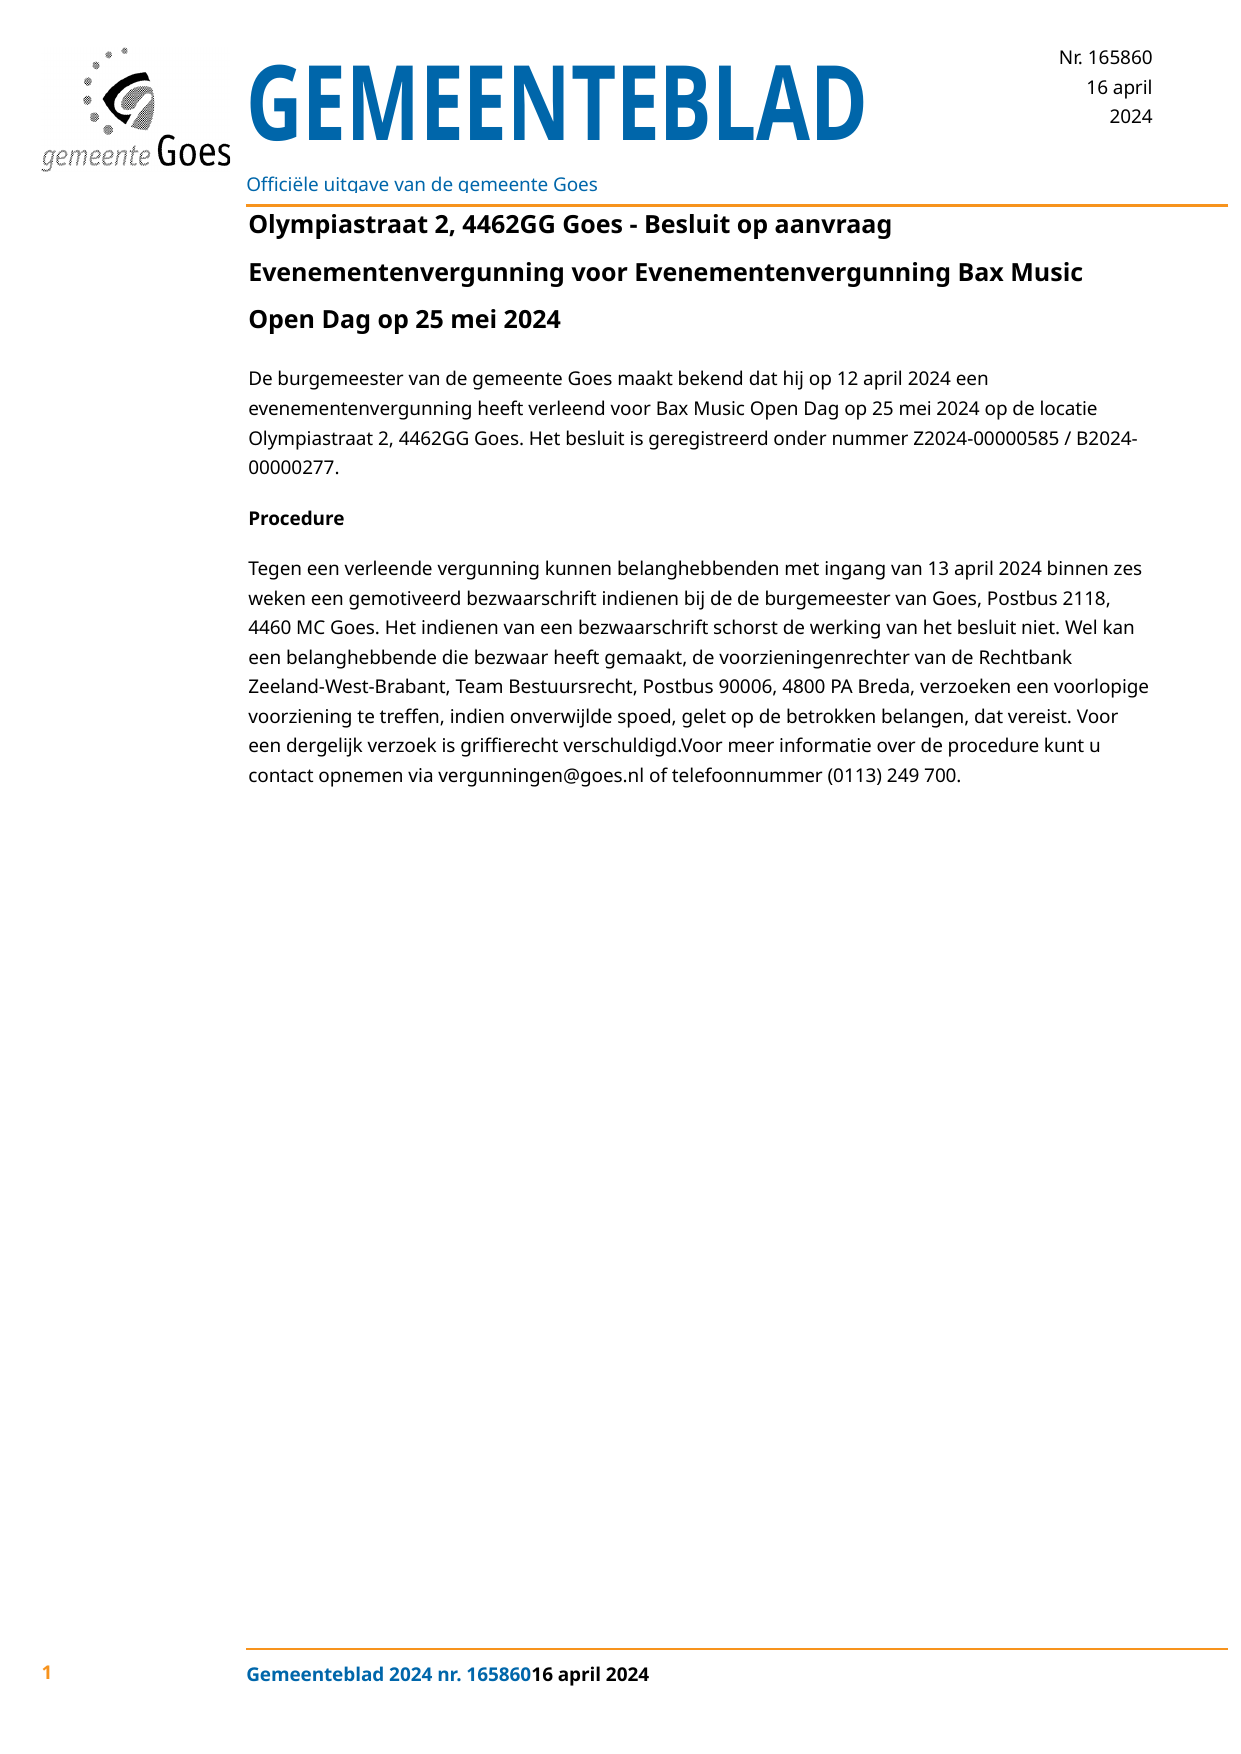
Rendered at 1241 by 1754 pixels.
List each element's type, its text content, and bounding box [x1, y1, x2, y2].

text Procedure [248, 505, 1152, 530]
picture [41, 47, 231, 172]
text De burgemeester van de gemeente Goes maakt bekend dat hij op 12 april 2024 een evenementenvergunning heeft verleend voor Bax Music Open Dag op 25 mei 2024 op de locatie Olympiastraat 2, 4462GG Goes. Het besluit is geregistreerd onder nummer Z2024-00000585 / B2024-00000277. [248, 366, 1152, 480]
text Tegen een verleende vergunning kunnen belanghebbenden met ingang van 13 april 2024 binnen zes weken een gemotiveerd bezwaarschrift indienen bij de de burgemeester van Goes, Postbus 2118, 4460 MC Goes. Het indienen van een bezwaarschrift schorst de werking van het besluit niet. Wel kan een belanghebbende die bezwaar heeft gemaakt, de voorzieningenrechter van de Rechtbank Zeeland-West-Brabant, Team Bestuursrecht, Postbus 90006, 4800 PA Breda, verzoeken een voorlopige voorziening te treffen, indien onverwijlde spoed, gelet op de betrokken belangen, dat vereist. Voor een dergelijk verzoek is griffierecht verschuldigd.Voor meer informatie over de procedure kunt u contact opnemen via vergunningen@goes.nl of telefoonnummer (0113) 249 700. [248, 555, 1152, 788]
text Olympiastraat 2, 4462GG Goes - Besluit op aanvraag Evenementenvergunning voor Evenementenvergunning Bax Music Open Dag op 25 mei 2024 [248, 207, 1152, 336]
